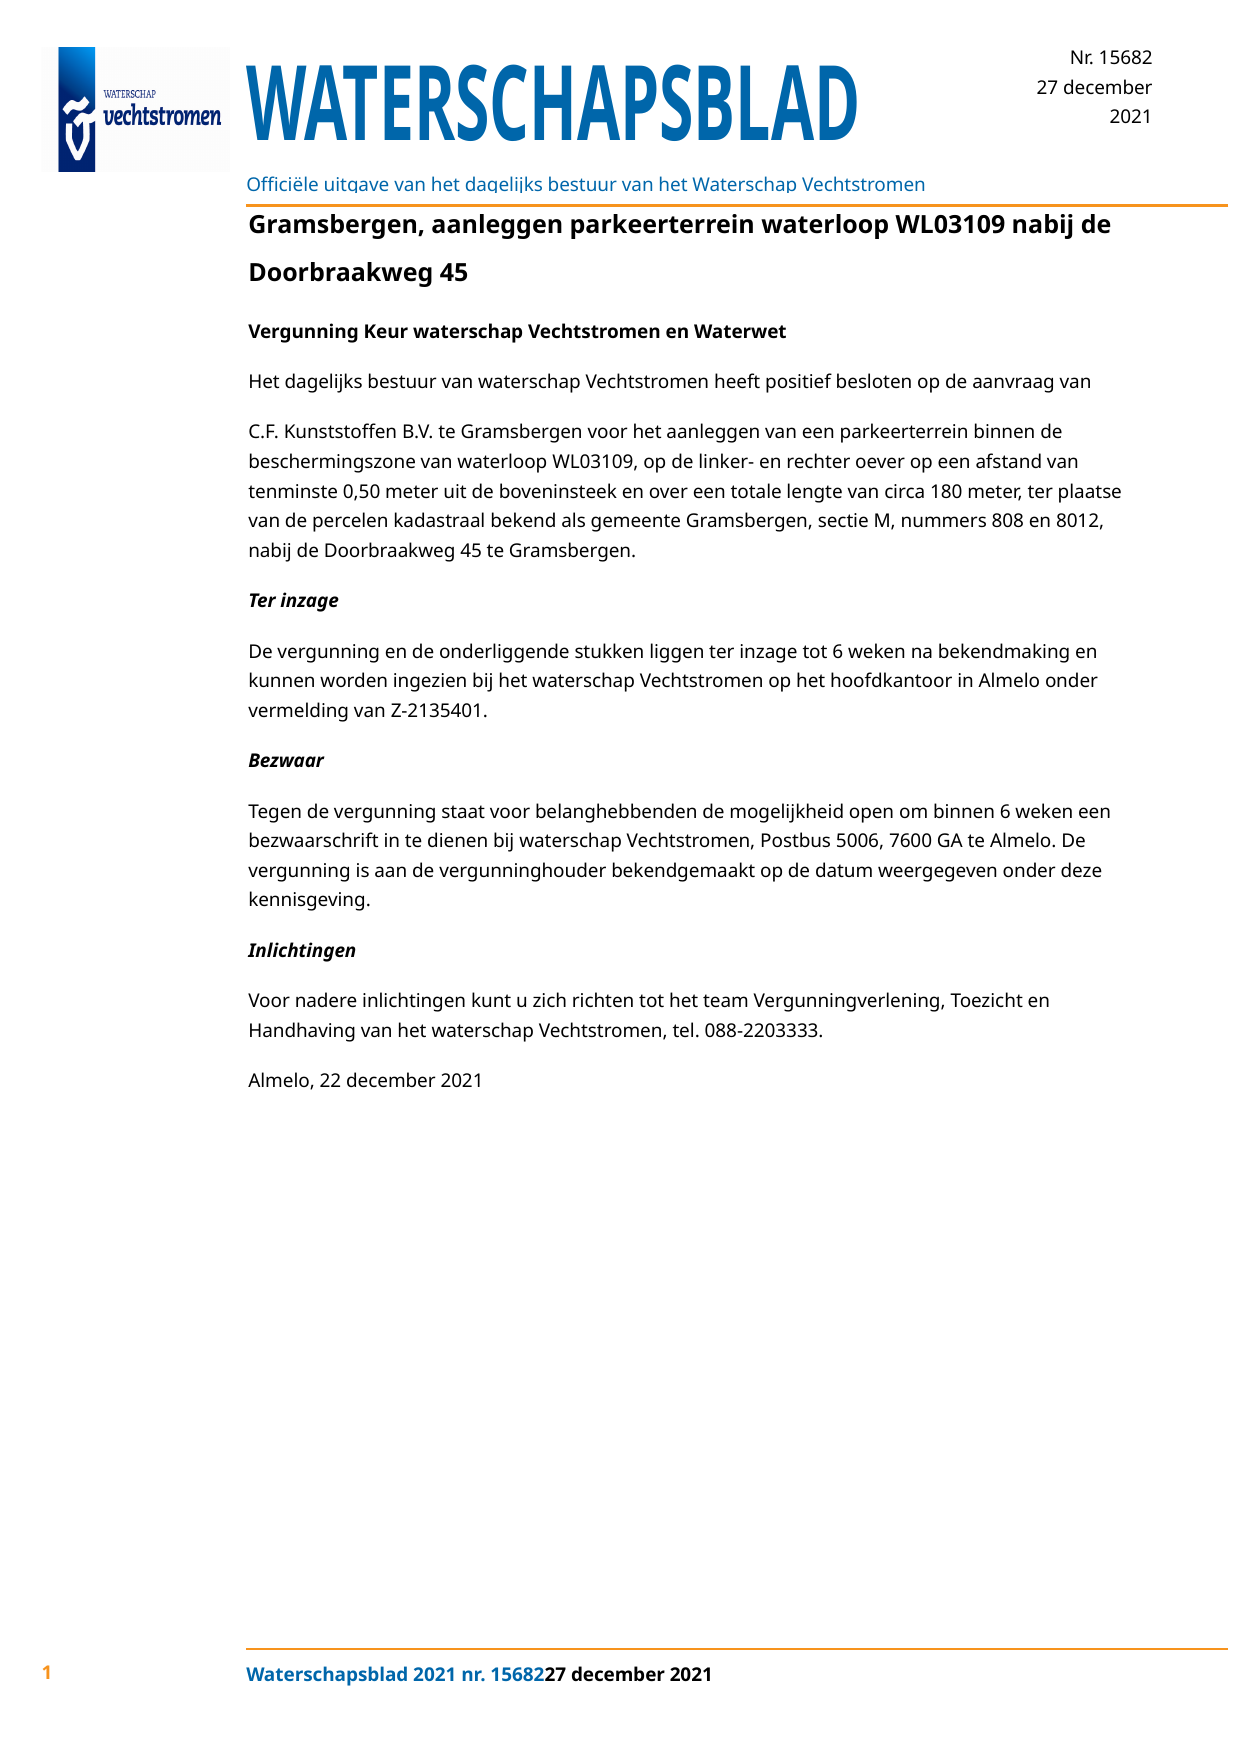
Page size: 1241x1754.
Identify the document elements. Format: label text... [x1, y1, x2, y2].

text Gramsbergen, aanleggen parkeerterrein waterloop WL03109 nabij de Doorbraakweg 45 [248, 207, 1152, 288]
text Inlichtingen [248, 937, 1152, 963]
text Ter inzage [248, 587, 1152, 613]
text Voor nadere inlichtingen kunt u zich richten tot het team Vergunningverlening, Toezicht en Handhaving van het waterschap Vechtstromen, tel. 088-2203333. [248, 987, 1152, 1043]
text Tegen de vergunning staat voor belanghebbenden de mogelijkheid open om binnen 6 weken een bezwaarschrift in te dienen bij waterschap Vechtstromen, Postbus 5006, 7600 GA te Almelo. De vergunning is aan de vergunninghouder bekendgemaakt op de datum weergegeven onder deze kennisgeving. [248, 798, 1152, 912]
text Almelo, 22 december 2021 [248, 1067, 1152, 1093]
picture [41, 47, 231, 172]
text Bezwaar [248, 747, 1152, 773]
text C.F. Kunststoffen B.V. te Gramsbergen voor het aanleggen van een parkeerterrein binnen de beschermingszone van waterloop WL03109, op de linker- en rechter oever op een afstand van tenminste 0,50 meter uit de boveninsteek en over een totale lengte van circa 180 meter, ter plaatse van de percelen kadastraal bekend als gemeente Gramsbergen, sectie M, nummers 808 en 8012, nabij de Doorbraakweg 45 te Gramsbergen. [248, 419, 1152, 563]
text De vergunning en de onderliggende stukken liggen ter inzage tot 6 weken na bekendmaking en kunnen worden ingezien bij het waterschap Vechtstromen op het hoofdkantoor in Almelo onder vermelding van Z-2135401. [248, 638, 1152, 723]
text Vergunning Keur waterschap Vechtstromen en Waterwet [248, 318, 1152, 344]
text Het dagelijks bestuur van waterschap Vechtstromen heeft positief besloten op de aanvraag van [248, 368, 1152, 394]
